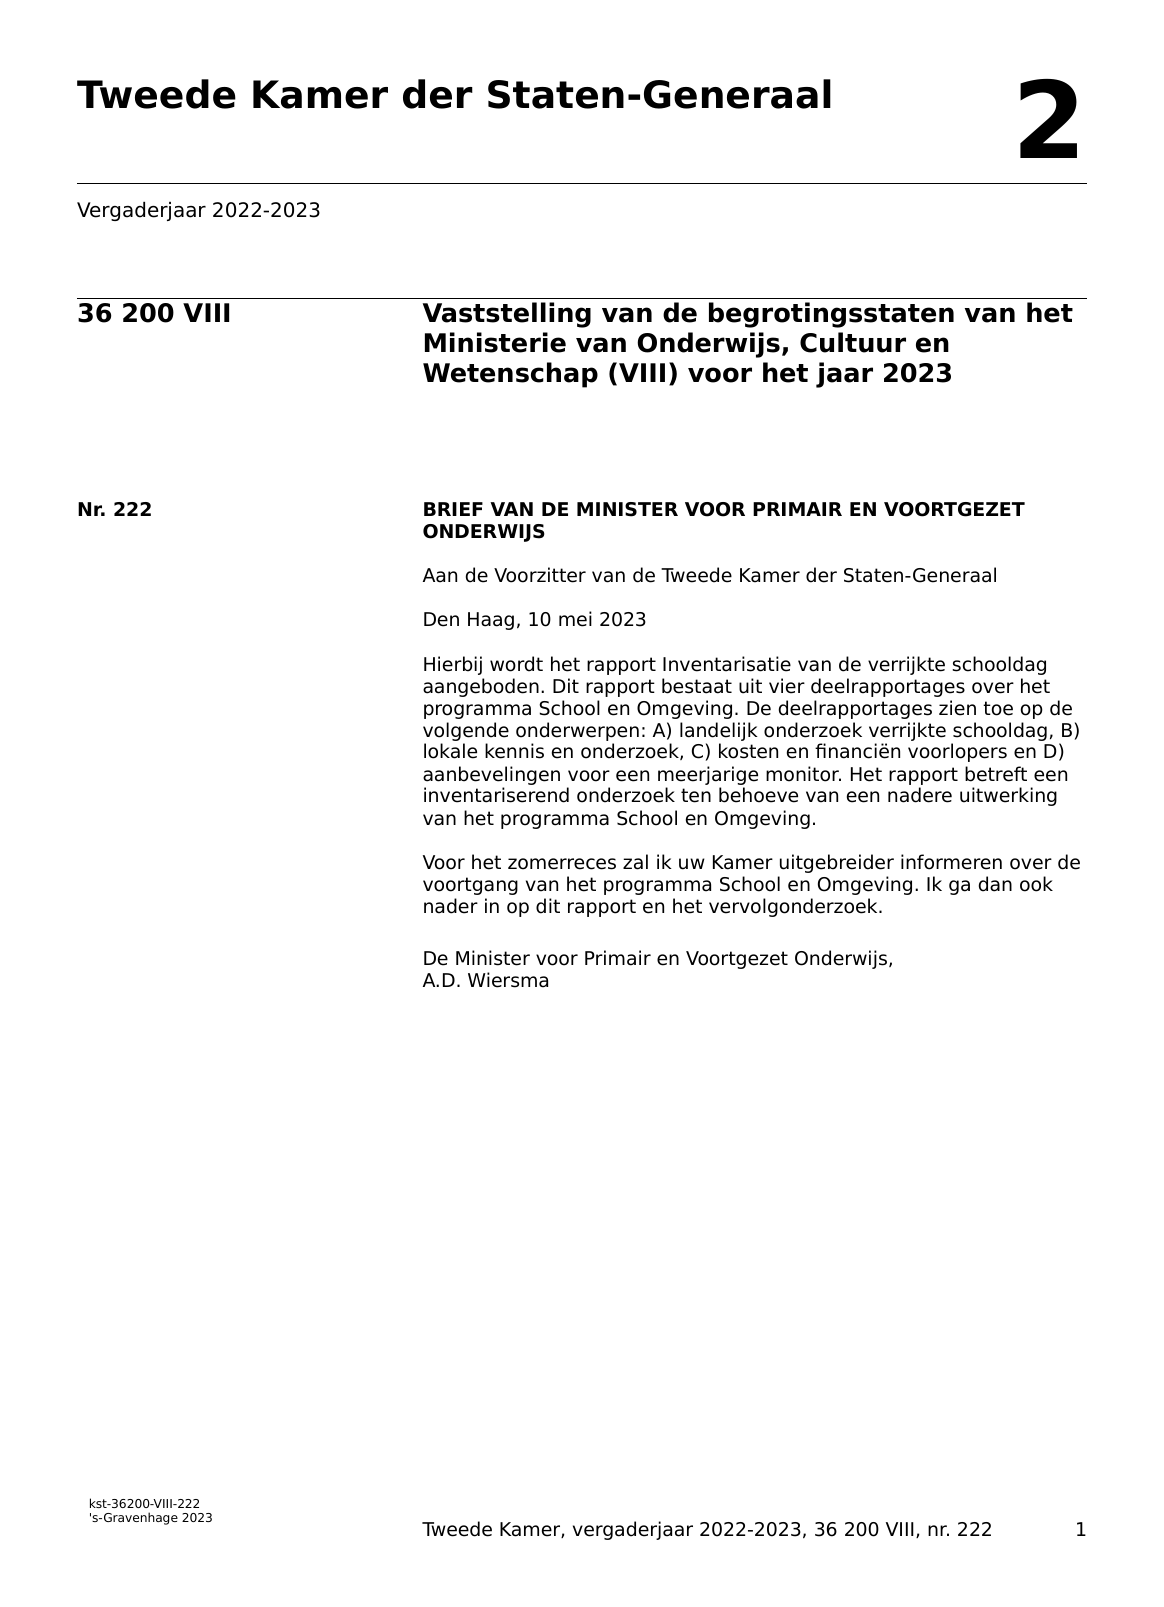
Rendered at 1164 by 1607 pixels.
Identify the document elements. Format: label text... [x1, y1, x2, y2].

subtitle Nr. 222 BRIEF VAN DE MINISTER VOOR PRIMAIR EN VOORTGEZET ONDERWIJS [77, 499, 1087, 543]
text Hierbij wordt het rapport Inventarisatie van de verrijkte schooldag aangeboden. Dit rapport bestaat uit vier deelrapportages over het programma School en Omgeving. De deelrapportages zien toe op de volgende onderwerpen: A) landelijk onderzoek verrijkte schooldag, B) lokale kennis en onderzoek, C) kosten en financiën voorlopers en D) aanbevelingen voor een meerjarige monitor. Het rapport betreft een inventariserend onderzoek ten behoeve van een nadere uitwerking van het programma School en Omgeving. [422, 653, 1087, 829]
text De Minister voor Primair en Voortgezet Onderwijs, A.D. Wiersma [422, 947, 1087, 991]
text Voor het zomerreces zal ik uw Kamer uitgebreider informeren over de voortgang van het programma School en Omgeving. Ik ga dan ook nader in op dit rapport en het vervolgonderzoek. [422, 852, 1087, 917]
text Aan de Voorzitter van de Tweede Kamer der Staten-Generaal [422, 565, 1087, 587]
table_cell Vergaderjaar 2022-2023 [77, 184, 1087, 298]
subtitle 36 200 VIII Vaststelling van de begrotingsstaten van het Ministerie van Onderwijs, Cultuur en Wetenschap (VIII) voor het jaar 2023 [77, 299, 1087, 388]
table_header 2 [886, 59, 1087, 183]
text 's-Gravenhage 2023 [88, 1511, 323, 1525]
table_header Tweede Kamer der Staten-Generaal [77, 59, 886, 183]
text Den Haag, 10 mei 2023 [422, 609, 1087, 631]
text kst-36200-VIII-222 [88, 1497, 323, 1511]
